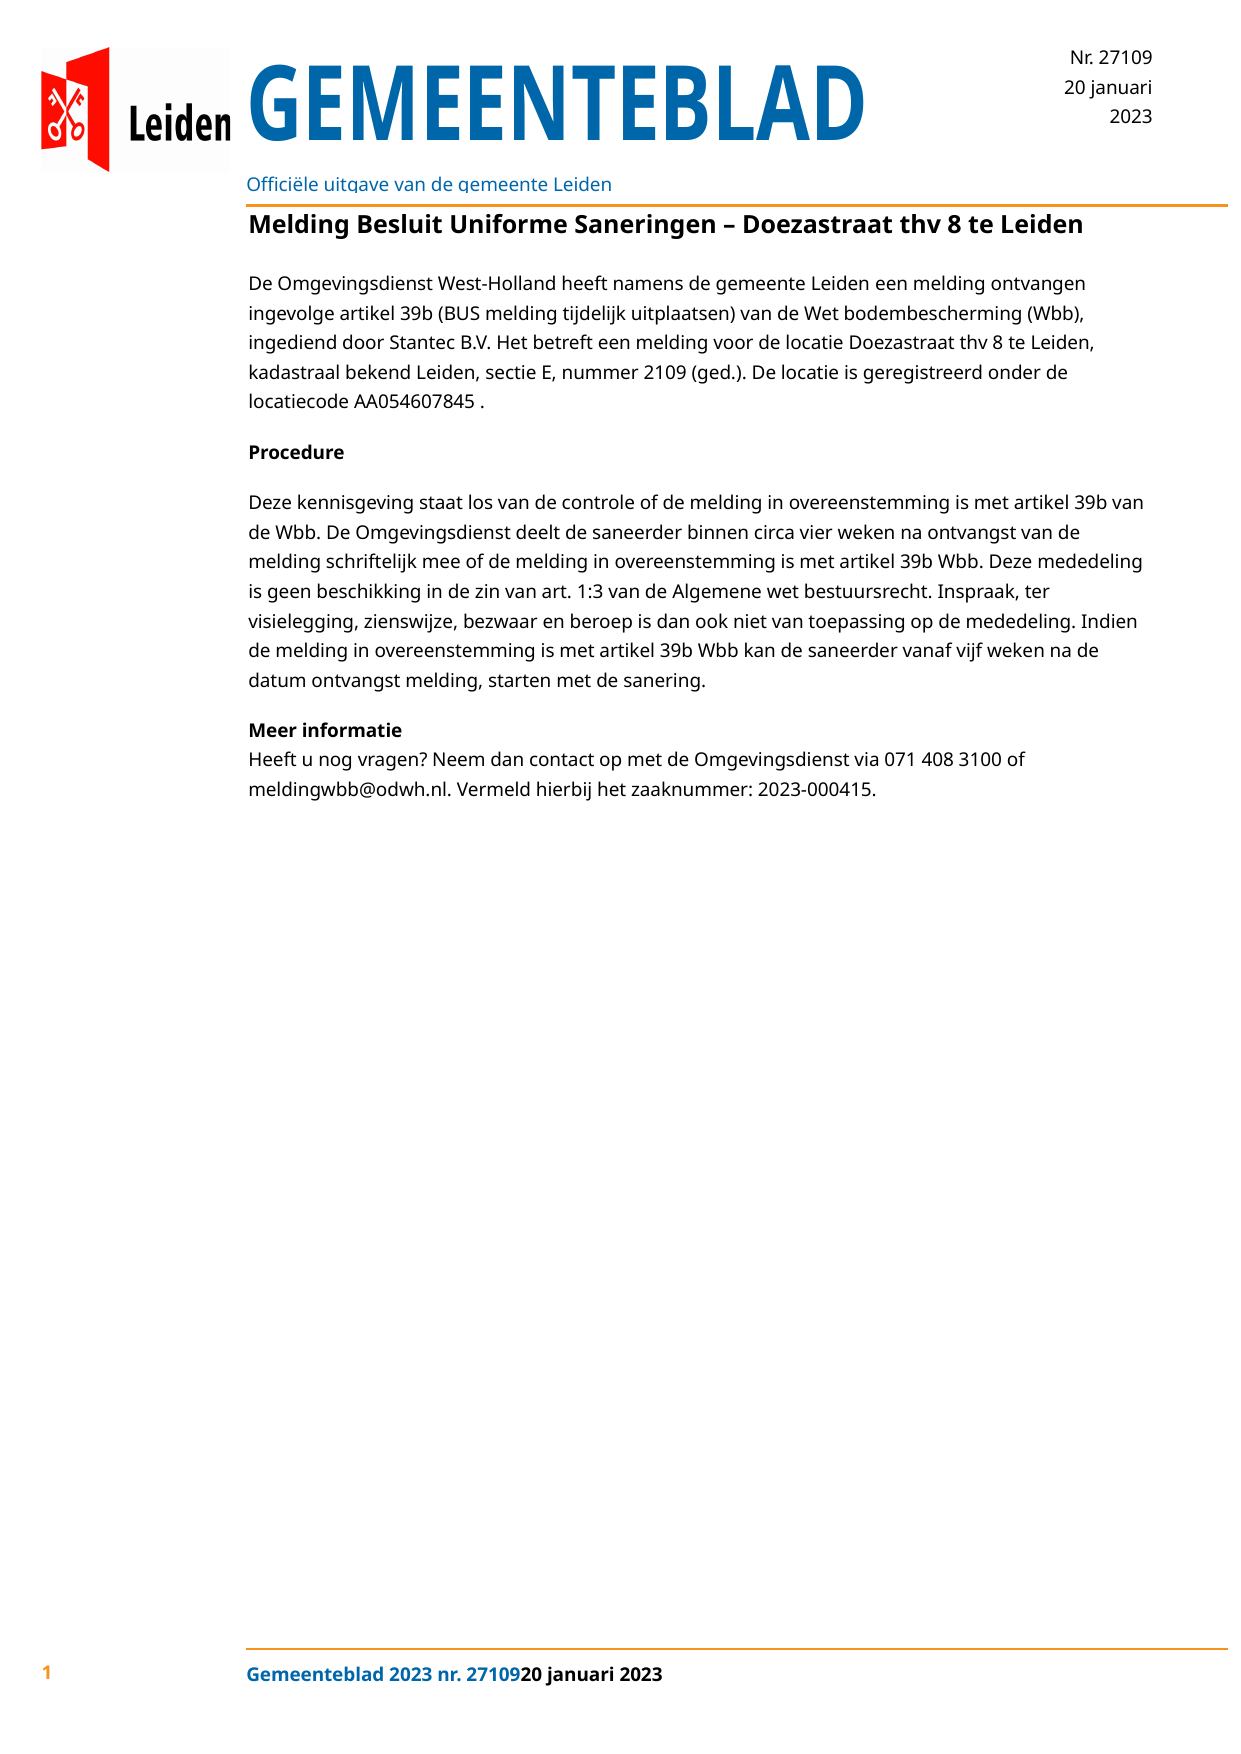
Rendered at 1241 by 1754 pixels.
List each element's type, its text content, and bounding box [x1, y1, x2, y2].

picture [41, 47, 231, 172]
table_header Meer informatie [248, 718, 1152, 743]
text Deze kennisgeving staat los van de controle of de melding in overeenstemming is met artikel 39b van de Wbb. De Omgevingsdienst deelt de saneerder binnen circa vier weken na ontvangst van de melding schriftelijk mee of de melding in overeenstemming is met artikel 39b Wbb. Deze mededeling is geen beschikking in de zin van art. 1:3 van de Algemene wet bestuursrecht. Inspraak, ter visielegging, zienswijze, bezwaar en beroep is dan ook niet van toepassing op de mededeling. Indien de melding in overeenstemming is met artikel 39b Wbb kan de saneerder vanaf vijf weken na de datum ontvangst melding, starten met de sanering. [248, 489, 1152, 693]
text Heeft u nog vragen? Neem dan contact op met de Omgevingsdienst via 071 408 3100 of meldingwbb@odwh.nl. Vermeld hierbij het zaaknummer: 2023-000415. [248, 746, 1152, 802]
text De Omgevingsdienst West-Holland heeft namens de gemeente Leiden een melding ontvangen ingevolge artikel 39b (BUS melding tijdelijk uitplaatsen) van de Wet bodembescherming (Wbb), ingediend door Stantec B.V. Het betreft een melding voor de locatie Doezastraat thv 8 te Leiden, kadastraal bekend Leiden, sectie E, nummer 2109 (ged.). De locatie is geregistreerd onder de locatiecode AA054607845 . [248, 270, 1152, 414]
text Procedure [248, 439, 1152, 465]
text Melding Besluit Uniforme Saneringen – Doezastraat thv 8 te Leiden [248, 207, 1152, 241]
